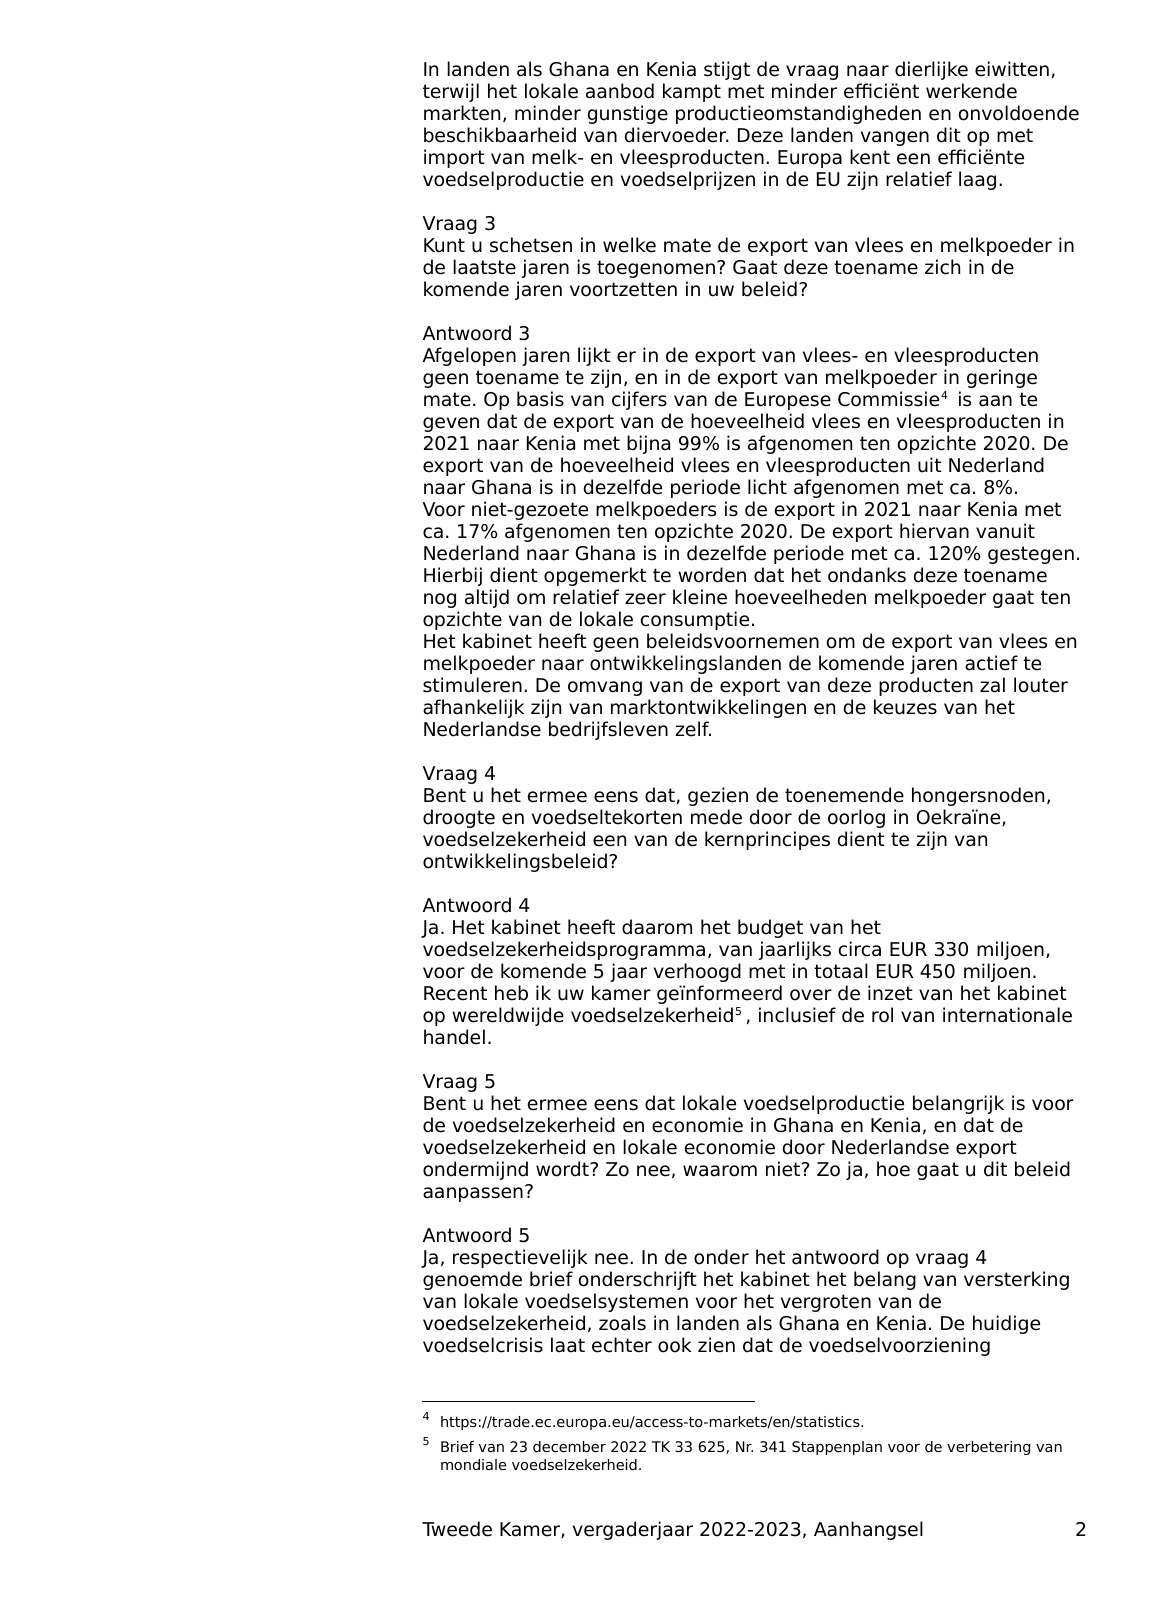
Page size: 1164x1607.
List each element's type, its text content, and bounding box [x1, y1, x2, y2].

text Antwoord 4 [422, 895, 1087, 917]
text Afgelopen jaren lijkt er in de export van vlees- en vleesproducten geen toename te zijn, en in de export van melkpoeder in geringe mate. Op basis van cijfers van de Europese Commissie is aan te geven dat de export van de hoeveelheid vlees en vleesproducten in 2021 naar Kenia met bijna 99% is afgenomen ten opzichte 2020. De export van de hoeveelheid vlees en vleesproducten uit Nederland naar Ghana is in dezelfde periode licht afgenomen met ca. 8%. [422, 345, 1087, 499]
text Bent u het ermee eens dat lokale voedselproductie belangrijk is voor de voedselzekerheid en economie in Ghana en Kenia, en dat de voedselzekerheid en lokale economie door Nederlandse export ondermijnd wordt? Zo nee, waarom niet? Zo ja, hoe gaat u dit beleid aanpassen? [422, 1093, 1087, 1203]
text Ja, respectievelijk nee. In de onder het antwoord op vraag 4 genoemde brief onderschrijft het kabinet het belang van versterking van lokale voedselsystemen voor het vergroten van de voedselzekerheid, zoals in landen als Ghana en Kenia. De huidige voedselcrisis laat echter ook zien dat de voedselvoorziening [422, 1247, 1087, 1357]
text Vraag 3 [422, 213, 1087, 235]
text Antwoord 3 [422, 323, 1087, 345]
text In landen als Ghana en Kenia stijgt de vraag naar dierlijke eiwitten, terwijl het lokale aanbod kampt met minder efficiënt werkende markten, minder gunstige productieomstandigheden en onvoldoende beschikbaarheid van diervoeder. Deze landen vangen dit op met import van melk- en vleesproducten. Europa kent een efficiënte voedselproductie en voedselprijzen in de EU zijn relatief laag. [422, 59, 1087, 191]
text Kunt u schetsen in welke mate de export van vlees en melkpoeder in de laatste jaren is toegenomen? Gaat deze toename zich in de komende jaren voortzetten in uw beleid? [422, 235, 1087, 301]
text Het kabinet heeft geen beleidsvoornemen om de export van vlees en melkpoeder naar ontwikkelingslanden de komende jaren actief te stimuleren. De omvang van de export van deze producten zal louter afhankelijk zijn van marktontwikkelingen en de keuzes van het Nederlandse bedrijfsleven zelf. [422, 631, 1087, 741]
text Vraag 4 [422, 763, 1087, 785]
text Antwoord 5 [422, 1225, 1087, 1247]
text Bent u het ermee eens dat, gezien de toenemende hongersnoden, droogte en voedseltekorten mede door de oorlog in Oekraïne, voedselzekerheid een van de kernprincipes dient te zijn van ontwikkelingsbeleid? [422, 785, 1087, 873]
text Brief van 23 december 2022 TK 33 625, Nr. 341 Stappenplan voor de verbetering van mondiale voedselzekerheid. [422, 1435, 1087, 1474]
text Ja. Het kabinet heeft daarom het budget van het voedselzekerheidsprogramma, van jaarlijks circa EUR 330 miljoen, voor de komende 5 jaar verhoogd met in totaal EUR 450 miljoen. Recent heb ik uw kamer geïnformeerd over de inzet van het kabinet op wereldwijde voedselzekerheid, inclusief de rol van internationale handel. [422, 917, 1087, 1049]
text https://trade.ec.europa.eu/access-to-markets/en/statistics. [422, 1410, 1087, 1432]
text Voor niet-gezoete melkpoeders is de export in 2021 naar Kenia met ca. 17% afgenomen ten opzichte 2020. De export hiervan vanuit Nederland naar Ghana is in dezelfde periode met ca. 120% gestegen. Hierbij dient opgemerkt te worden dat het ondanks deze toename nog altijd om relatief zeer kleine hoeveelheden melkpoeder gaat ten opzichte van de lokale consumptie. [422, 499, 1087, 631]
text Vraag 5 [422, 1071, 1087, 1093]
